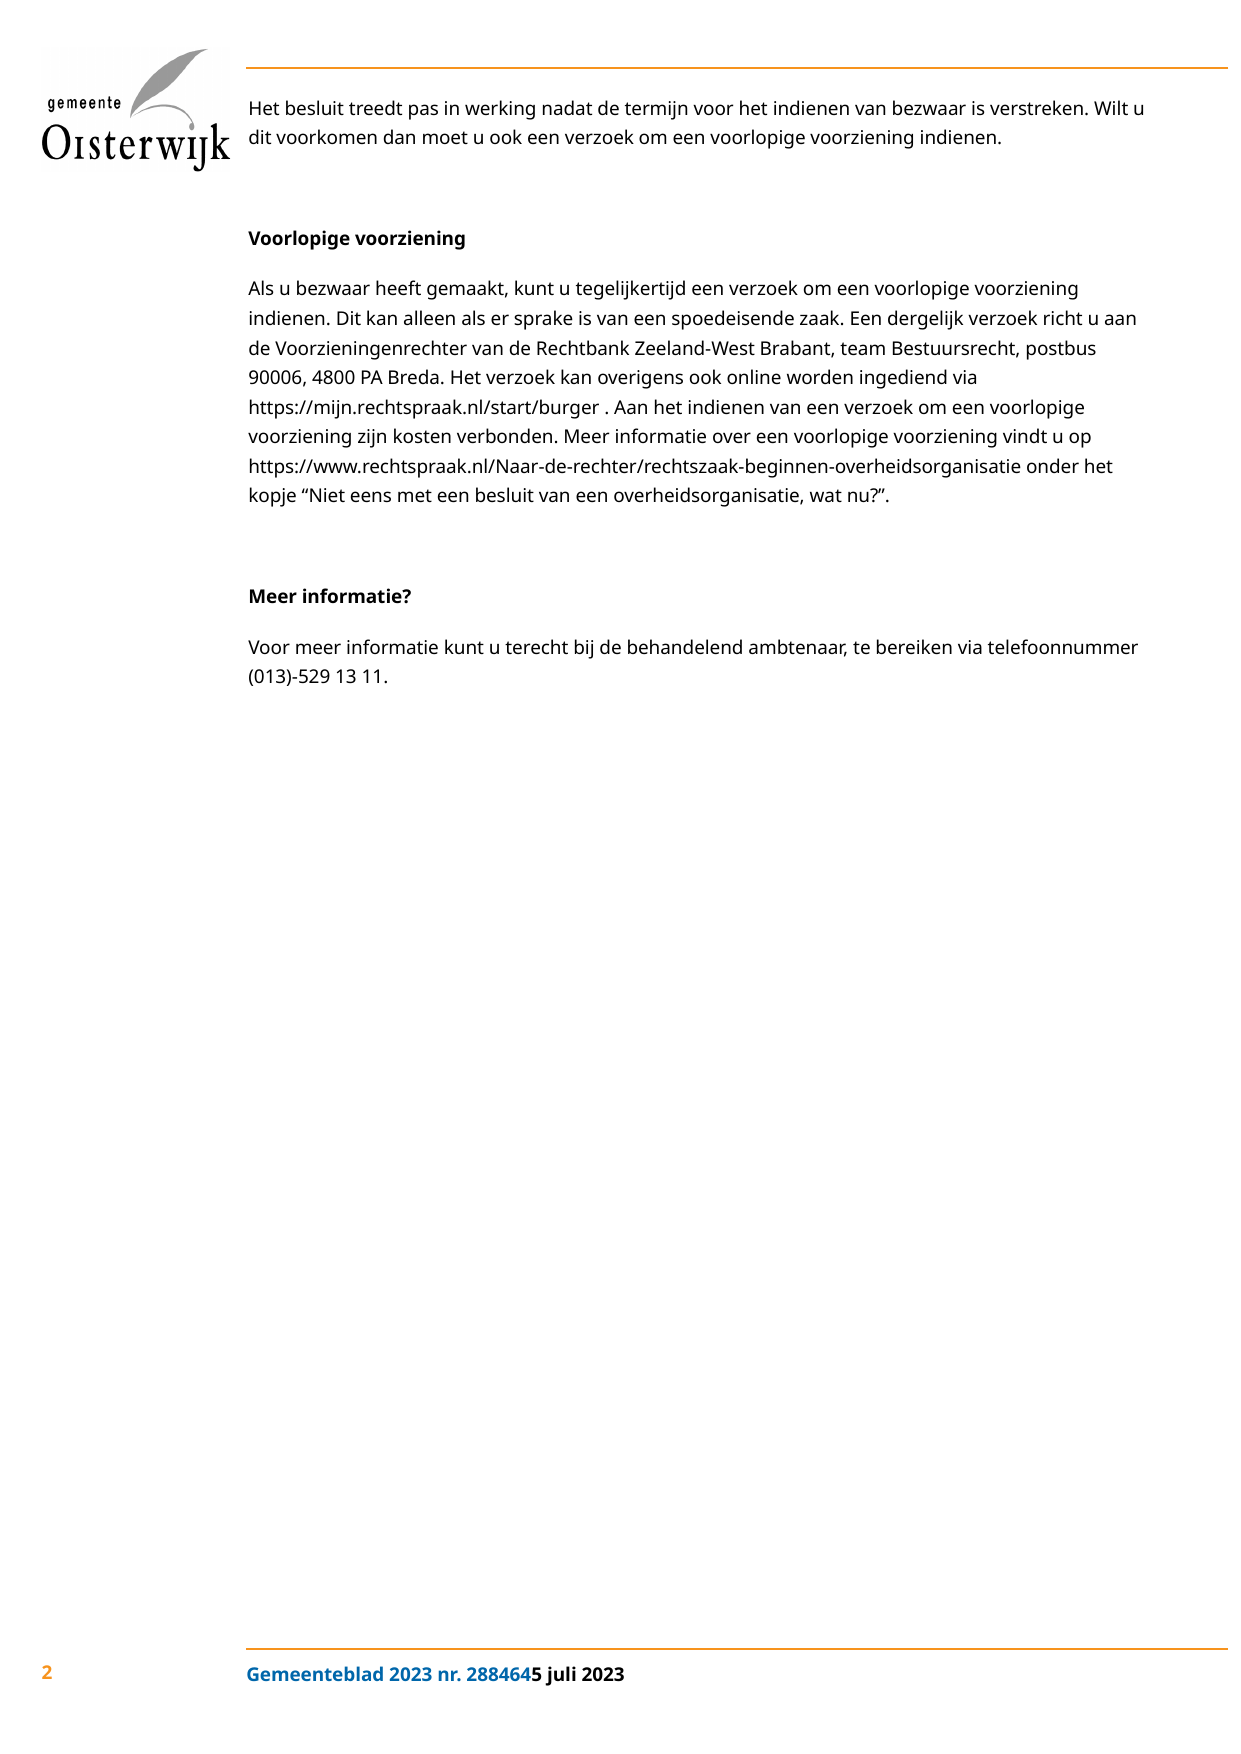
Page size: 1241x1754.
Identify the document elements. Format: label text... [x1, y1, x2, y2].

text Voorlopige voorziening [248, 225, 1152, 251]
picture [41, 47, 231, 172]
text Meer informatie? [248, 583, 1152, 609]
text Het besluit treedt pas in werking nadat de termijn voor het indienen van bezwaar is verstreken. Wilt u dit voorkomen dan moet u ook een verzoek om een voorlopige voorziening indienen. [248, 95, 1152, 150]
text Voor meer informatie kunt u terecht bij de behandelend ambtenaar, te bereiken via telefoonnummer (013)-529 13 11. [248, 634, 1152, 689]
text Als u bezwaar heeft gemaakt, kunt u tegelijkertijd een verzoek om een voorlopige voorziening indienen. Dit kan alleen als er sprake is van een spoedeisende zaak. Een dergelijk verzoek richt u aan de Voorzieningenrechter van de Rechtbank Zeeland-West Brabant, team Bestuursrecht, postbus 90006, 4800 PA Breda. Het verzoek kan overigens ook online worden ingediend via https://mijn.rechtspraak.nl/start/burger . Aan het indienen van een verzoek om een voorlopige voorziening zijn kosten verbonden. Meer informatie over een voorlopige voorziening vindt u op https://www.rechtspraak.nl/Naar-de-rechter/rechtszaak-beginnen-overheidsorganisatie onder het kopje “Niet eens met een besluit van een overheidsorganisatie, wat nu?”. [248, 276, 1152, 508]
